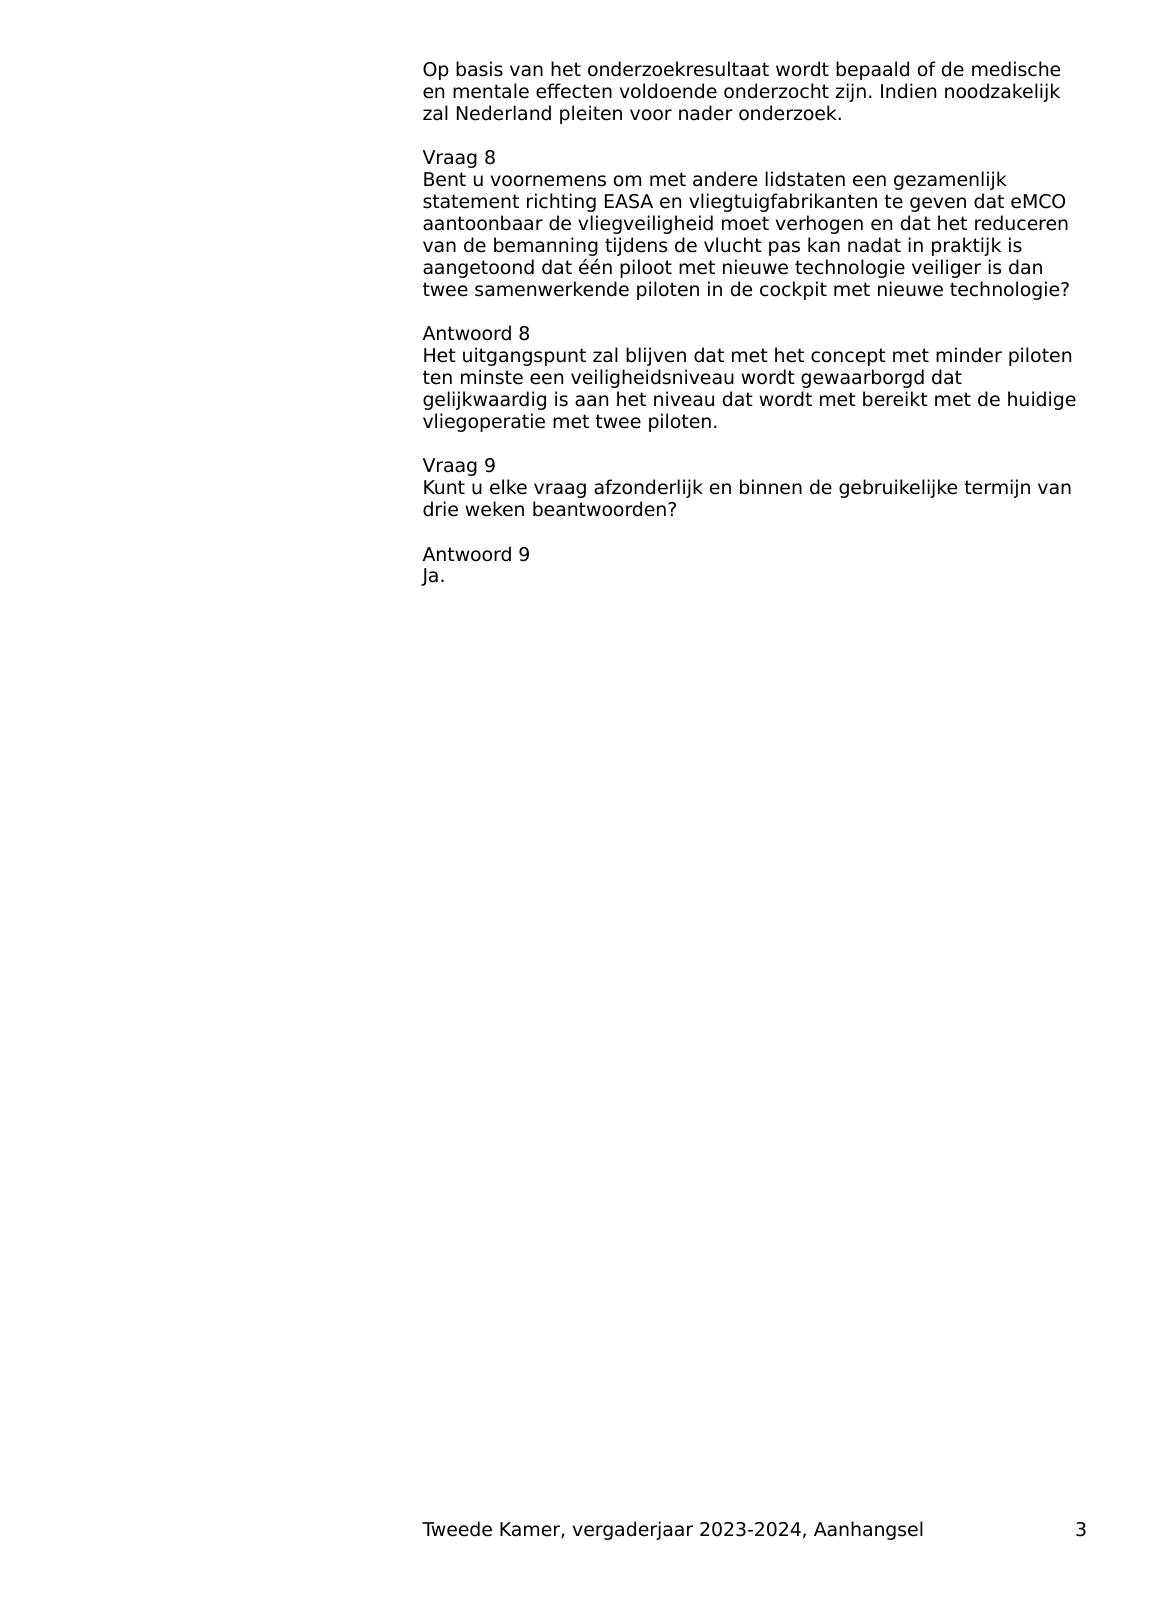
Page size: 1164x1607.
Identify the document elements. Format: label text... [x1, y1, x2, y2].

text Antwoord 9 [422, 543, 1087, 565]
text Vraag 8 [422, 147, 1087, 169]
text Het uitgangspunt zal blijven dat met het concept met minder piloten ten minste een veiligheidsniveau wordt gewaarborgd dat gelijkwaardig is aan het niveau dat wordt met bereikt met de huidige vliegoperatie met twee piloten. [422, 345, 1087, 433]
text Vraag 9 [422, 455, 1087, 477]
text Ja. [422, 565, 1087, 587]
text Bent u voornemens om met andere lidstaten een gezamenlijk statement richting EASA en vliegtuigfabrikanten te geven dat eMCO aantoonbaar de vliegveiligheid moet verhogen en dat het reduceren van de bemanning tijdens de vlucht pas kan nadat in praktijk is aangetoond dat één piloot met nieuwe technologie veiliger is dan twee samenwerkende piloten in de cockpit met nieuwe technologie? [422, 169, 1087, 301]
text Kunt u elke vraag afzonderlijk en binnen de gebruikelijke termijn van drie weken beantwoorden? [422, 477, 1087, 521]
text Op basis van het onderzoekresultaat wordt bepaald of de medische en mentale effecten voldoende onderzocht zijn. Indien noodzakelijk zal Nederland pleiten voor nader onderzoek. [422, 59, 1087, 125]
text Antwoord 8 [422, 323, 1087, 345]
